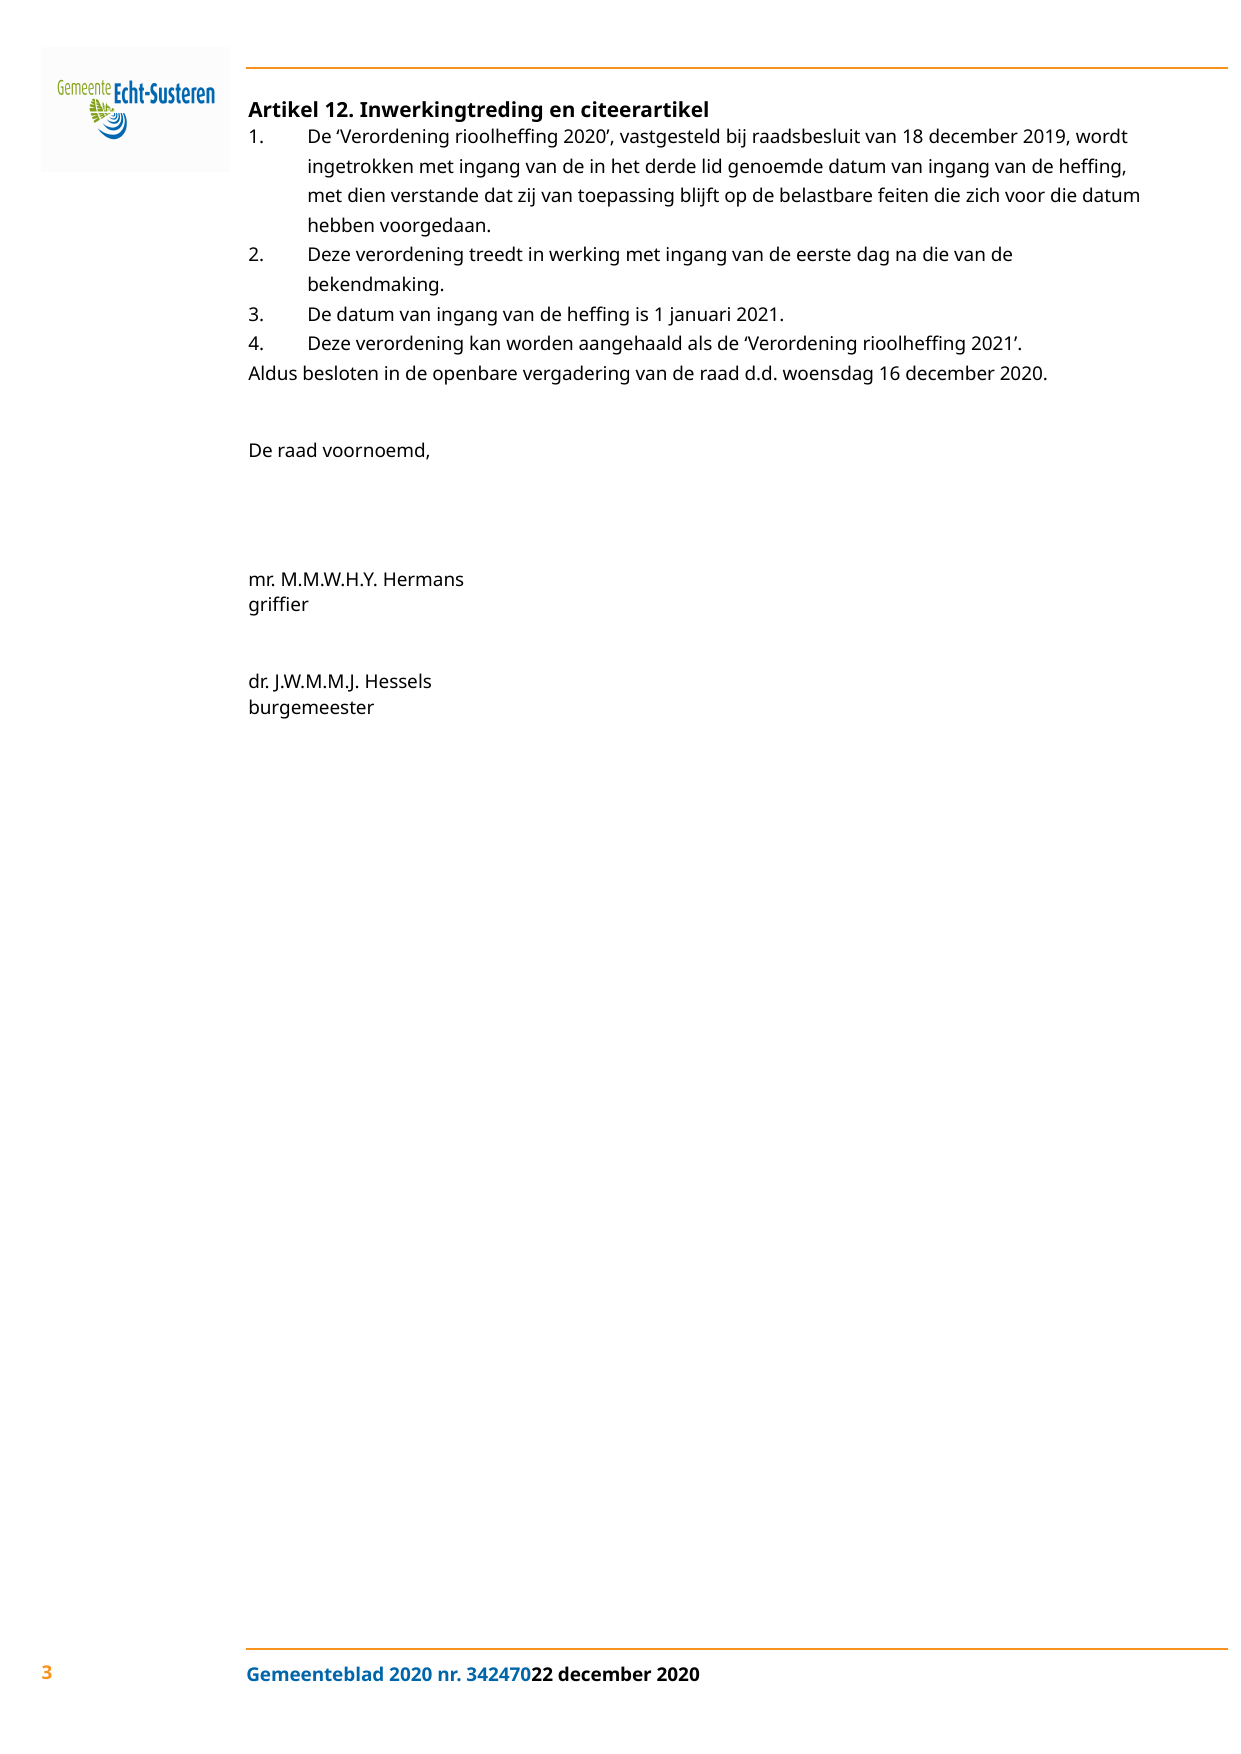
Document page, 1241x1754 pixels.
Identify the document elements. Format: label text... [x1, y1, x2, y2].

text Aldus besloten in de openbare vergadering van de raad d.d. woensdag 16 december 2020. [248, 360, 1152, 386]
picture [41, 47, 231, 172]
text burgemeester [248, 694, 1152, 720]
text Artikel 12. Inwerkingtreding en citeerartikel [248, 95, 1152, 123]
list De ‘Verordening rioolheffing 2020’, vastgesteld bij raadsbesluit van 18 december 2019, wordt ingetrokken met ingang van de in het derde lid genoemde datum van ingang van de heffing, met dien verstande dat zij van toepassing blijft op de belastbare feiten die zich voor die datum hebben voorgedaan. [248, 123, 1152, 238]
list De datum van ingang van de heffing is 1 januari 2021. [248, 301, 1152, 326]
text griffier [248, 591, 1152, 617]
text mr. M.M.W.H.Y. Hermans [248, 566, 1152, 591]
text dr. J.W.M.M.J. Hessels [248, 669, 1152, 694]
text De raad voornoemd, [248, 437, 1152, 463]
list Deze verordening kan worden aangehaald als de ‘Verordening rioolheffing 2021’. [248, 330, 1152, 356]
list Deze verordening treedt in werking met ingang van de eerste dag na die van de bekendmaking. [248, 242, 1152, 297]
